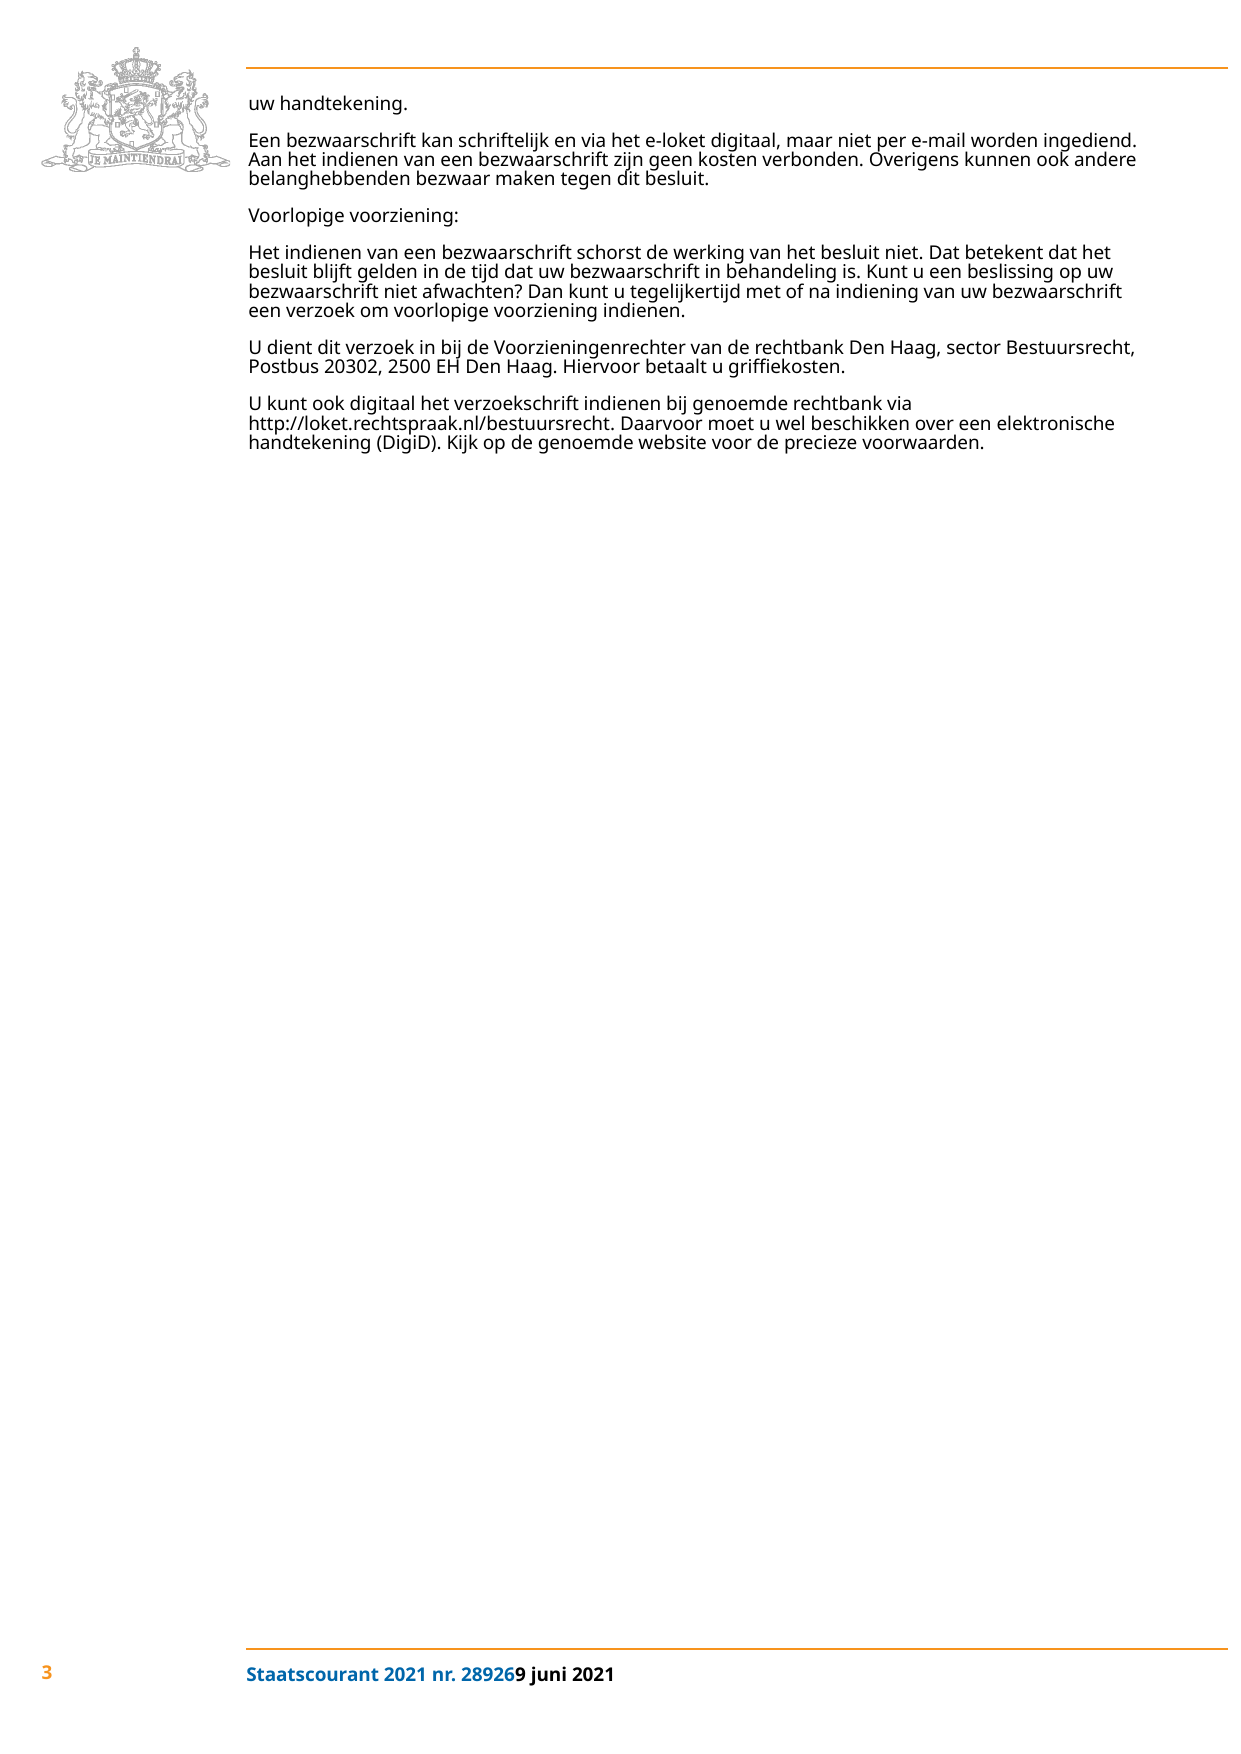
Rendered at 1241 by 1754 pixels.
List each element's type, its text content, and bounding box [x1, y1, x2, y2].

text Voorlopige voorziening: [248, 207, 1152, 227]
picture [41, 47, 231, 172]
text U dient dit verzoek in bij de Voorzieningenrechter van de rechtbank Den Haag, sector Bestuursrecht, Postbus 20302, 2500 EH Den Haag. Hiervoor betaalt u griffiekosten. [248, 339, 1152, 378]
text Het indienen van een bezwaarschrift schorst de werking van het besluit niet. Dat betekent dat het besluit blijft gelden in de tijd dat uw bezwaarschrift in behandeling is. Kunt u een beslissing op uw bezwaarschrift niet afwachten? Dan kunt u tegelijkertijd met of na indiening van uw bezwaarschrift een verzoek om voorlopige voorziening indienen. [248, 244, 1152, 321]
text Een bezwaarschrift kan schriftelijk en via het e-loket digitaal, maar niet per e-mail worden ingediend. Aan het indienen van een bezwaarschrift zijn geen kosten verbonden. Overigens kunnen ook andere belanghebbenden bezwaar maken tegen dit besluit. [248, 132, 1152, 189]
text U kunt ook digitaal het verzoekschrift indienen bij genoemde rechtbank via http://loket.rechtspraak.nl/bestuursrecht. Daarvoor moet u wel beschikken over een elektronische handtekening (DigiD). Kijk op de genoemde website voor de precieze voorwaarden. [248, 395, 1152, 453]
text uw handtekening. [248, 95, 1152, 114]
